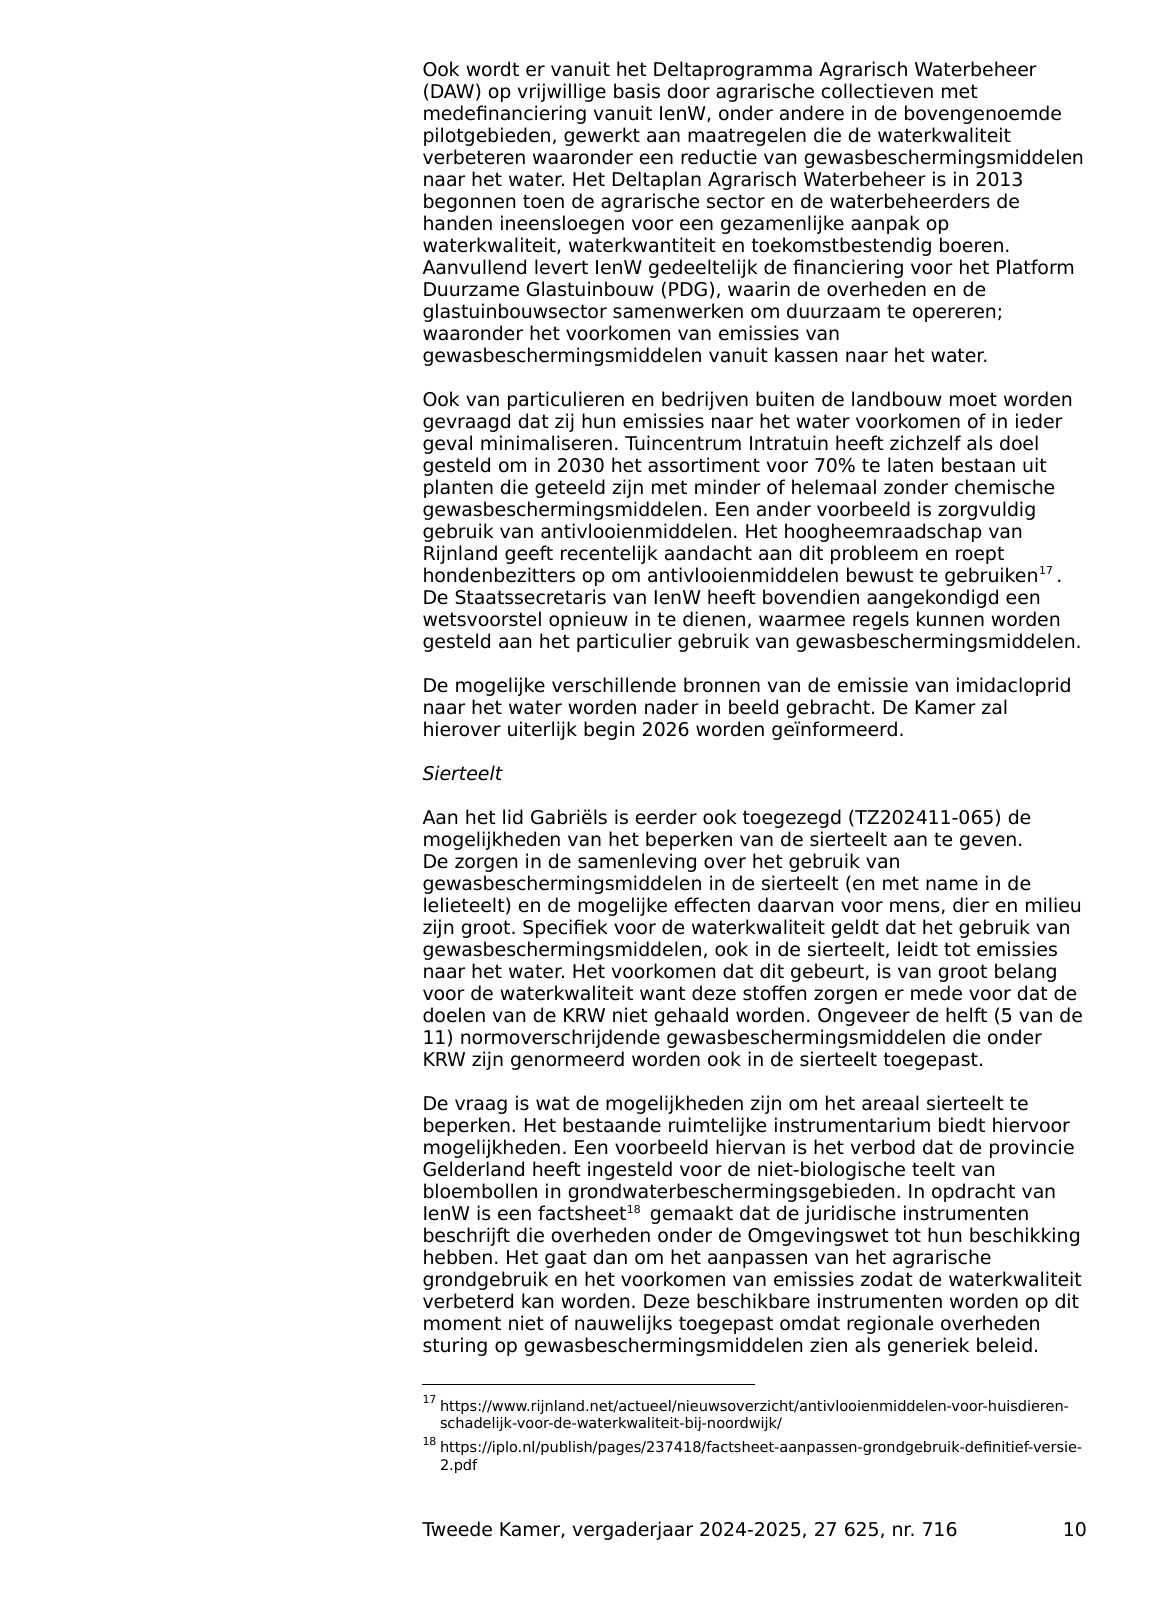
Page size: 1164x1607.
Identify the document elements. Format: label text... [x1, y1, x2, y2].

text Aan het lid Gabriëls is eerder ook toegezegd (TZ202411-065) de mogelijkheden van het beperken van de sierteelt aan te geven. [422, 807, 1087, 851]
text Ook van particulieren en bedrijven buiten de landbouw moet worden gevraagd dat zij hun emissies naar het water voorkomen of in ieder geval minimaliseren. Tuincentrum Intratuin heeft zichzelf als doel gesteld om in 2030 het assortiment voor 70% te laten bestaan uit planten die geteeld zijn met minder of helemaal zonder chemische gewasbeschermingsmiddelen. Een ander voorbeeld is zorgvuldig gebruik van antivlooienmiddelen. Het hoogheemraadschap van Rijnland geeft recentelijk aandacht aan dit probleem en roept hondenbezitters op om antivlooienmiddelen bewust te gebruiken. De Staatssecretaris van IenW heeft bovendien aangekondigd een wetsvoorstel opnieuw in te dienen, waarmee regels kunnen worden gesteld aan het particulier gebruik van gewasbeschermingsmiddelen. [422, 389, 1087, 653]
text https://iplo.nl/publish/pages/237418/factsheet-aanpassen-grondgebruik-definitief-versie-2.pdf [422, 1435, 1087, 1474]
text De mogelijke verschillende bronnen van de emissie van imidacloprid naar het water worden nader in beeld gebracht. De Kamer zal hierover uiterlijk begin 2026 worden geïnformeerd. [422, 675, 1087, 741]
subtitle Sierteelt [422, 763, 1087, 785]
text De zorgen in de samenleving over het gebruik van gewasbeschermingsmiddelen in de sierteelt (en met name in de lelieteelt) en de mogelijke effecten daarvan voor mens, dier en milieu zijn groot. Specifiek voor de waterkwaliteit geldt dat het gebruik van gewasbeschermingsmiddelen, ook in de sierteelt, leidt tot emissies naar het water. Het voorkomen dat dit gebeurt, is van groot belang voor de waterkwaliteit want deze stoffen zorgen er mede voor dat de doelen van de KRW niet gehaald worden. Ongeveer de helft (5 van de 11) normoverschrijdende gewasbeschermingsmiddelen die onder KRW zijn genormeerd worden ook in de sierteelt toegepast. [422, 851, 1087, 1071]
text https://www.rijnland.net/actueel/nieuwsoverzicht/antivlooienmiddelen-voor-huisdieren-schadelijk-voor-de-waterkwaliteit-bij-noordwijk/ [422, 1393, 1087, 1432]
text De vraag is wat de mogelijkheden zijn om het areaal sierteelt te beperken. Het bestaande ruimtelijke instrumentarium biedt hiervoor mogelijkheden. Een voorbeeld hiervan is het verbod dat de provincie Gelderland heeft ingesteld voor de niet-biologische teelt van bloembollen in grondwaterbeschermingsgebieden. In opdracht van IenW is een factsheet gemaakt dat de juridische instrumenten beschrijft die overheden onder de Omgevingswet tot hun beschikking hebben. Het gaat dan om het aanpassen van het agrarische grondgebruik en het voorkomen van emissies zodat de waterkwaliteit verbeterd kan worden. Deze beschikbare instrumenten worden op dit moment niet of nauwelijks toegepast omdat regionale overheden sturing op gewasbeschermingsmiddelen zien als generiek beleid. [422, 1093, 1087, 1357]
text Ook wordt er vanuit het Deltaprogramma Agrarisch Waterbeheer (DAW) op vrijwillige basis door agrarische collectieven met medefinanciering vanuit IenW, onder andere in de bovengenoemde pilotgebieden, gewerkt aan maatregelen die de waterkwaliteit verbeteren waaronder een reductie van gewasbeschermingsmiddelen naar het water. Het Deltaplan Agrarisch Waterbeheer is in 2013 begonnen toen de agrarische sector en de waterbeheerders de handen ineensloegen voor een gezamenlijke aanpak op waterkwaliteit, waterkwantiteit en toekomstbestendig boeren. Aanvullend levert IenW gedeeltelijk de financiering voor het Platform Duurzame Glastuinbouw (PDG), waarin de overheden en de glastuinbouwsector samenwerken om duurzaam te opereren; waaronder het voorkomen van emissies van gewasbeschermingsmiddelen vanuit kassen naar het water. [422, 59, 1087, 367]
